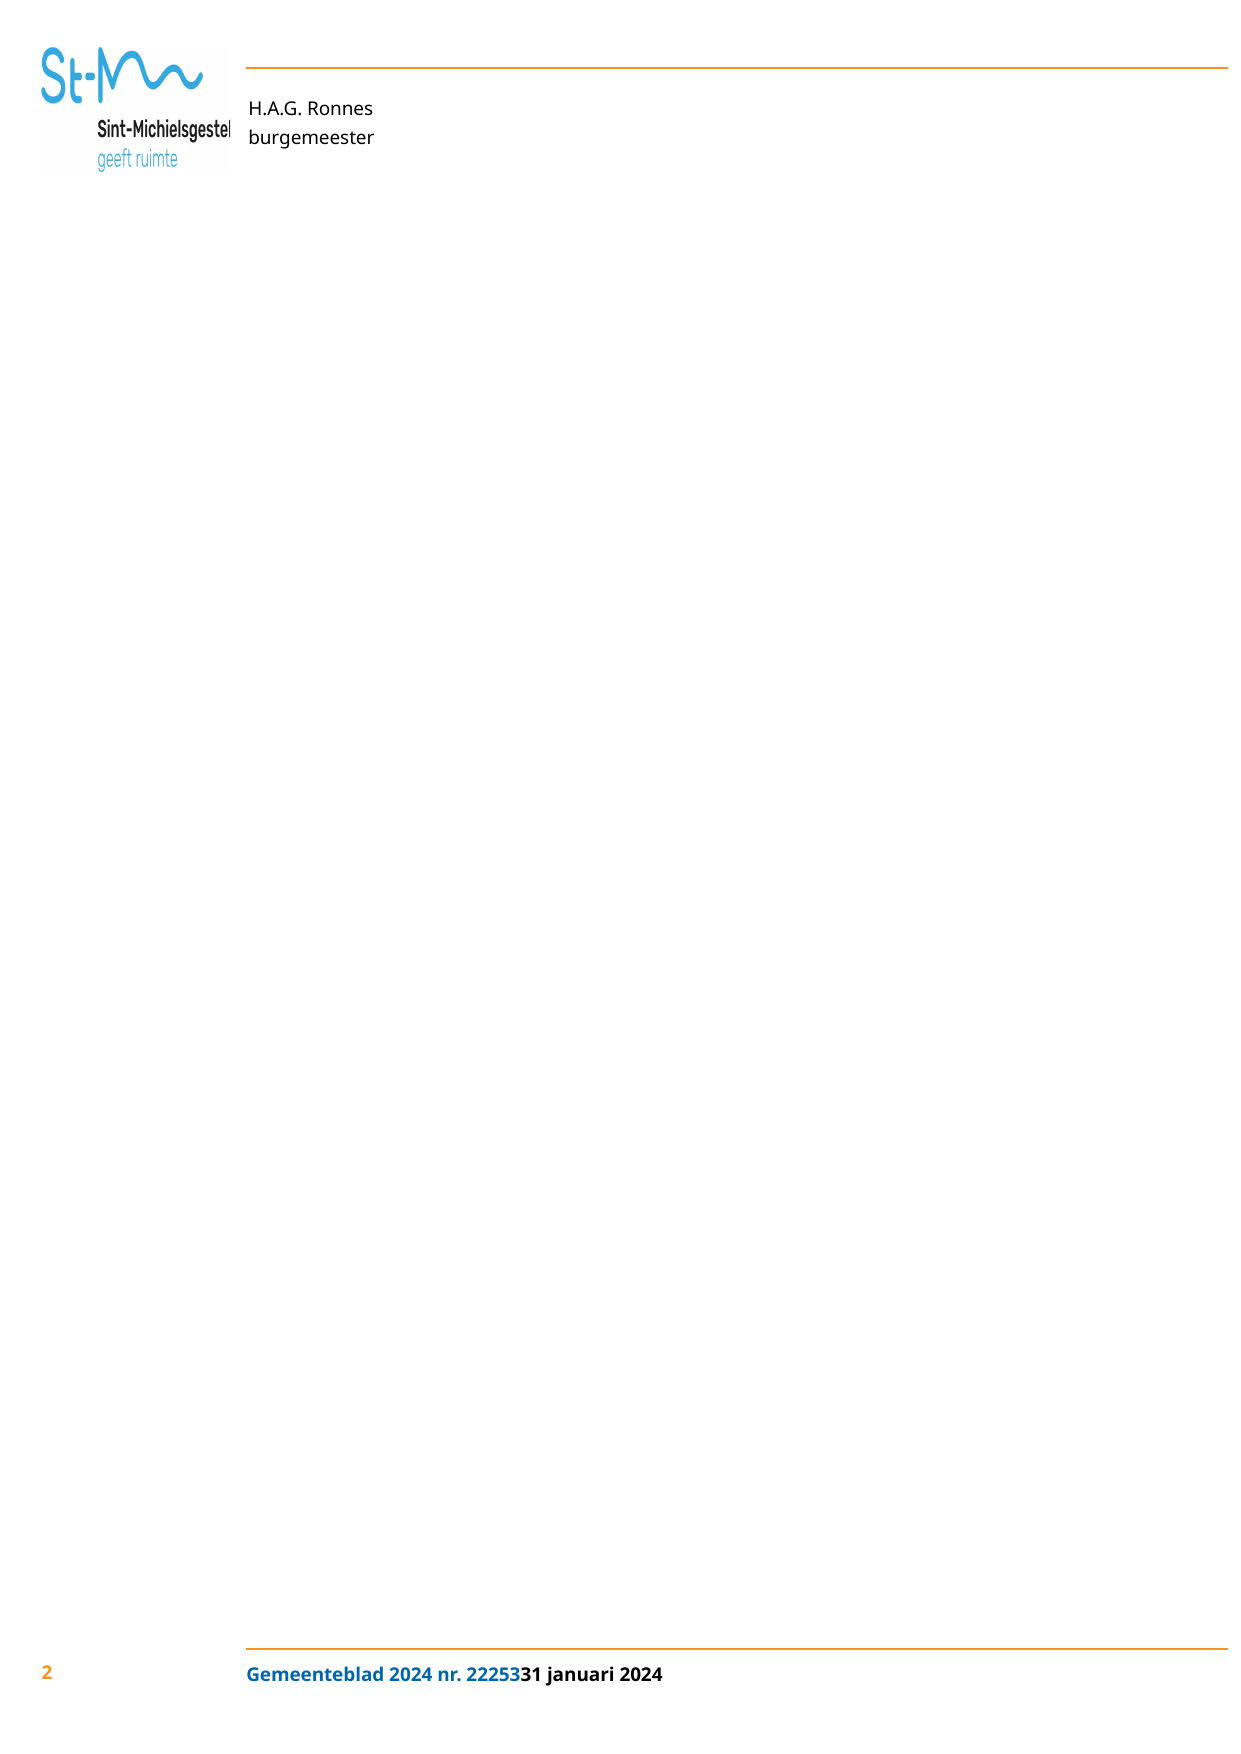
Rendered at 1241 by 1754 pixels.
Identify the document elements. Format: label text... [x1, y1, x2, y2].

picture [41, 47, 231, 172]
text burgemeester [248, 124, 1152, 150]
text H.A.G. Ronnes [248, 95, 1152, 121]
